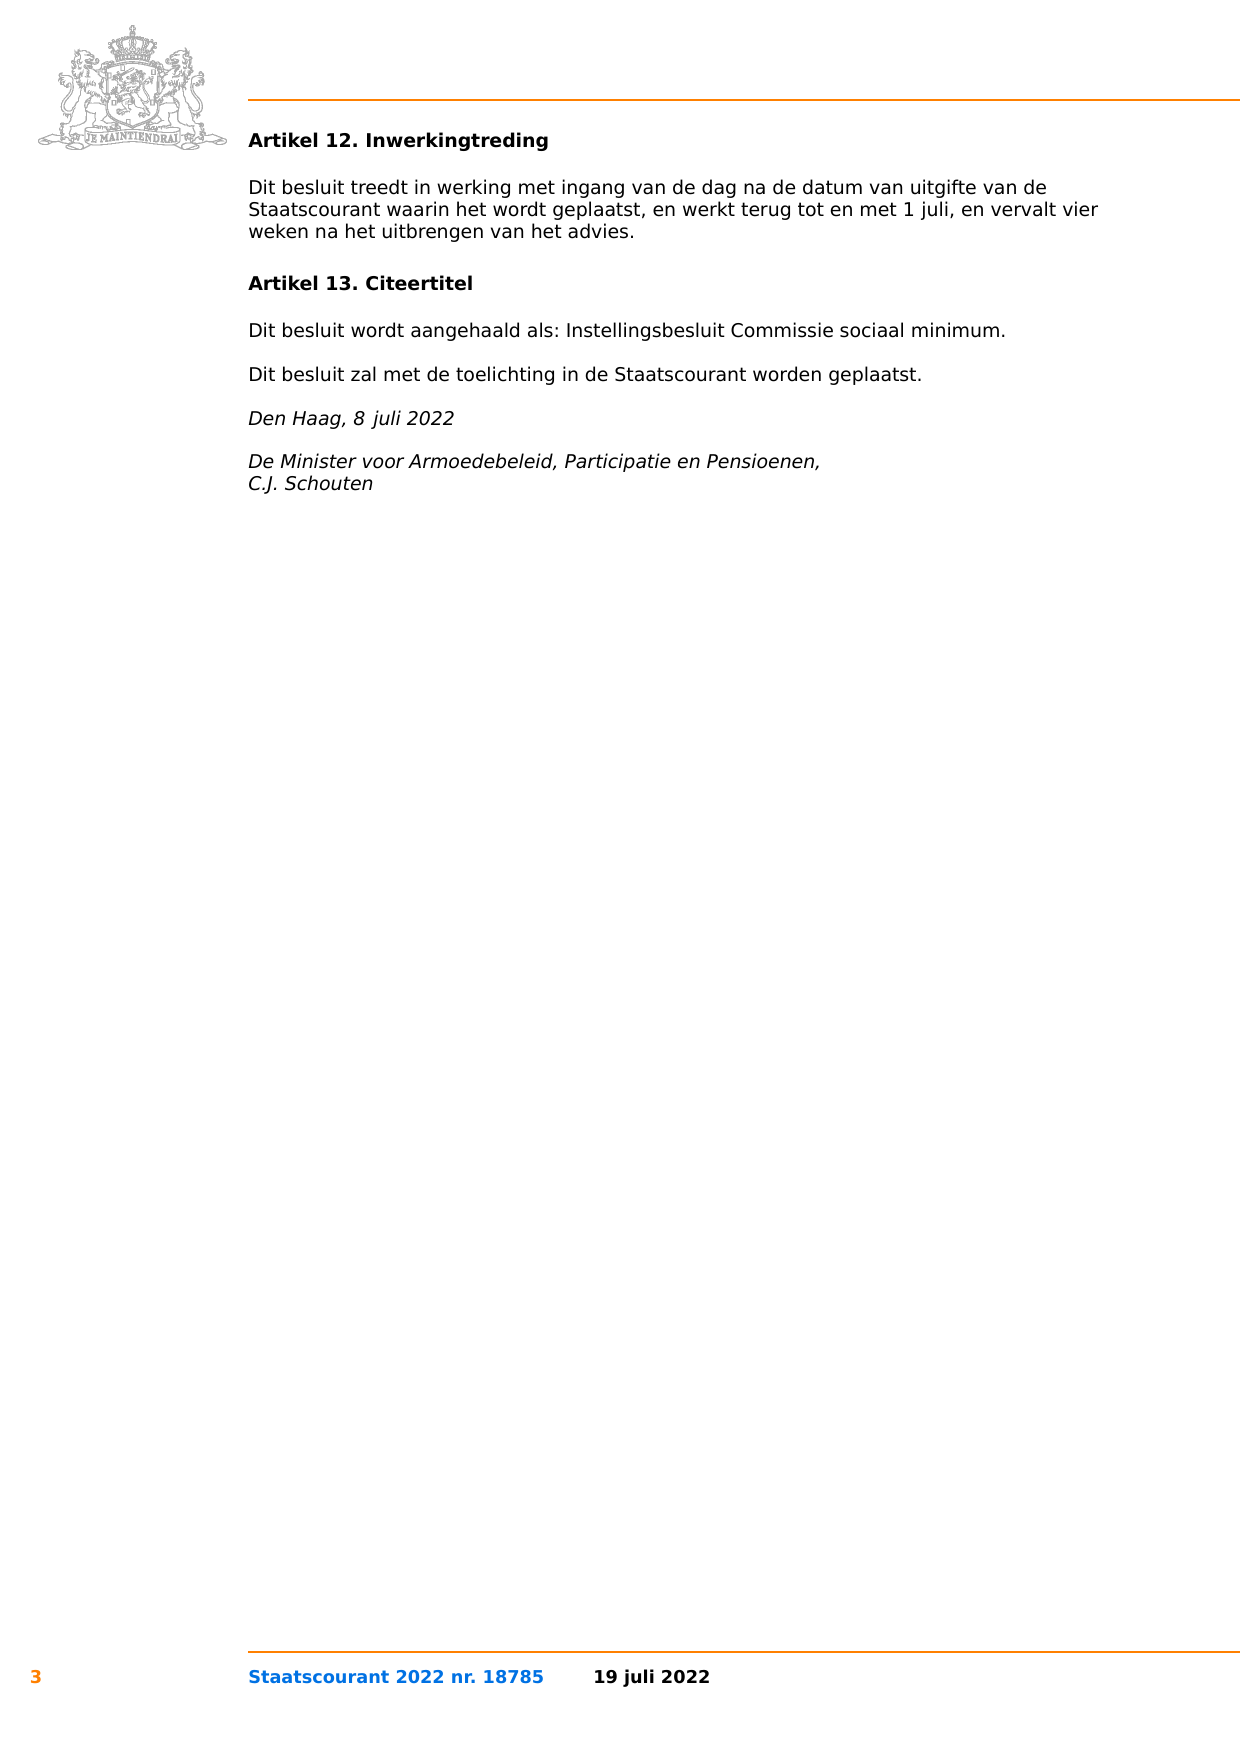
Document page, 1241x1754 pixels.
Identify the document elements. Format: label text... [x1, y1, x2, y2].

picture [38, 25, 227, 150]
text Dit besluit treedt in werking met ingang van de dag na de datum van uitgifte van de Staatscourant waarin het wordt geplaatst, en werkt terug tot en met 1 juli, en vervalt vier weken na het uitbrengen van het advies. [248, 177, 1163, 243]
subtitle Artikel 12. Inwerkingtreding [248, 130, 1163, 152]
text De Minister voor Armoedebeleid, Participatie en Pensioenen, C.J. Schouten [248, 451, 1163, 495]
text Den Haag, 8 juli 2022 [248, 407, 1163, 429]
subtitle Artikel 13. Citeertitel [248, 273, 1163, 295]
text Dit besluit zal met de toelichting in de Staatscourant worden geplaatst. [248, 364, 1163, 386]
text Dit besluit wordt aangehaald als: Instellingsbesluit Commissie sociaal minimum. [248, 320, 1163, 342]
